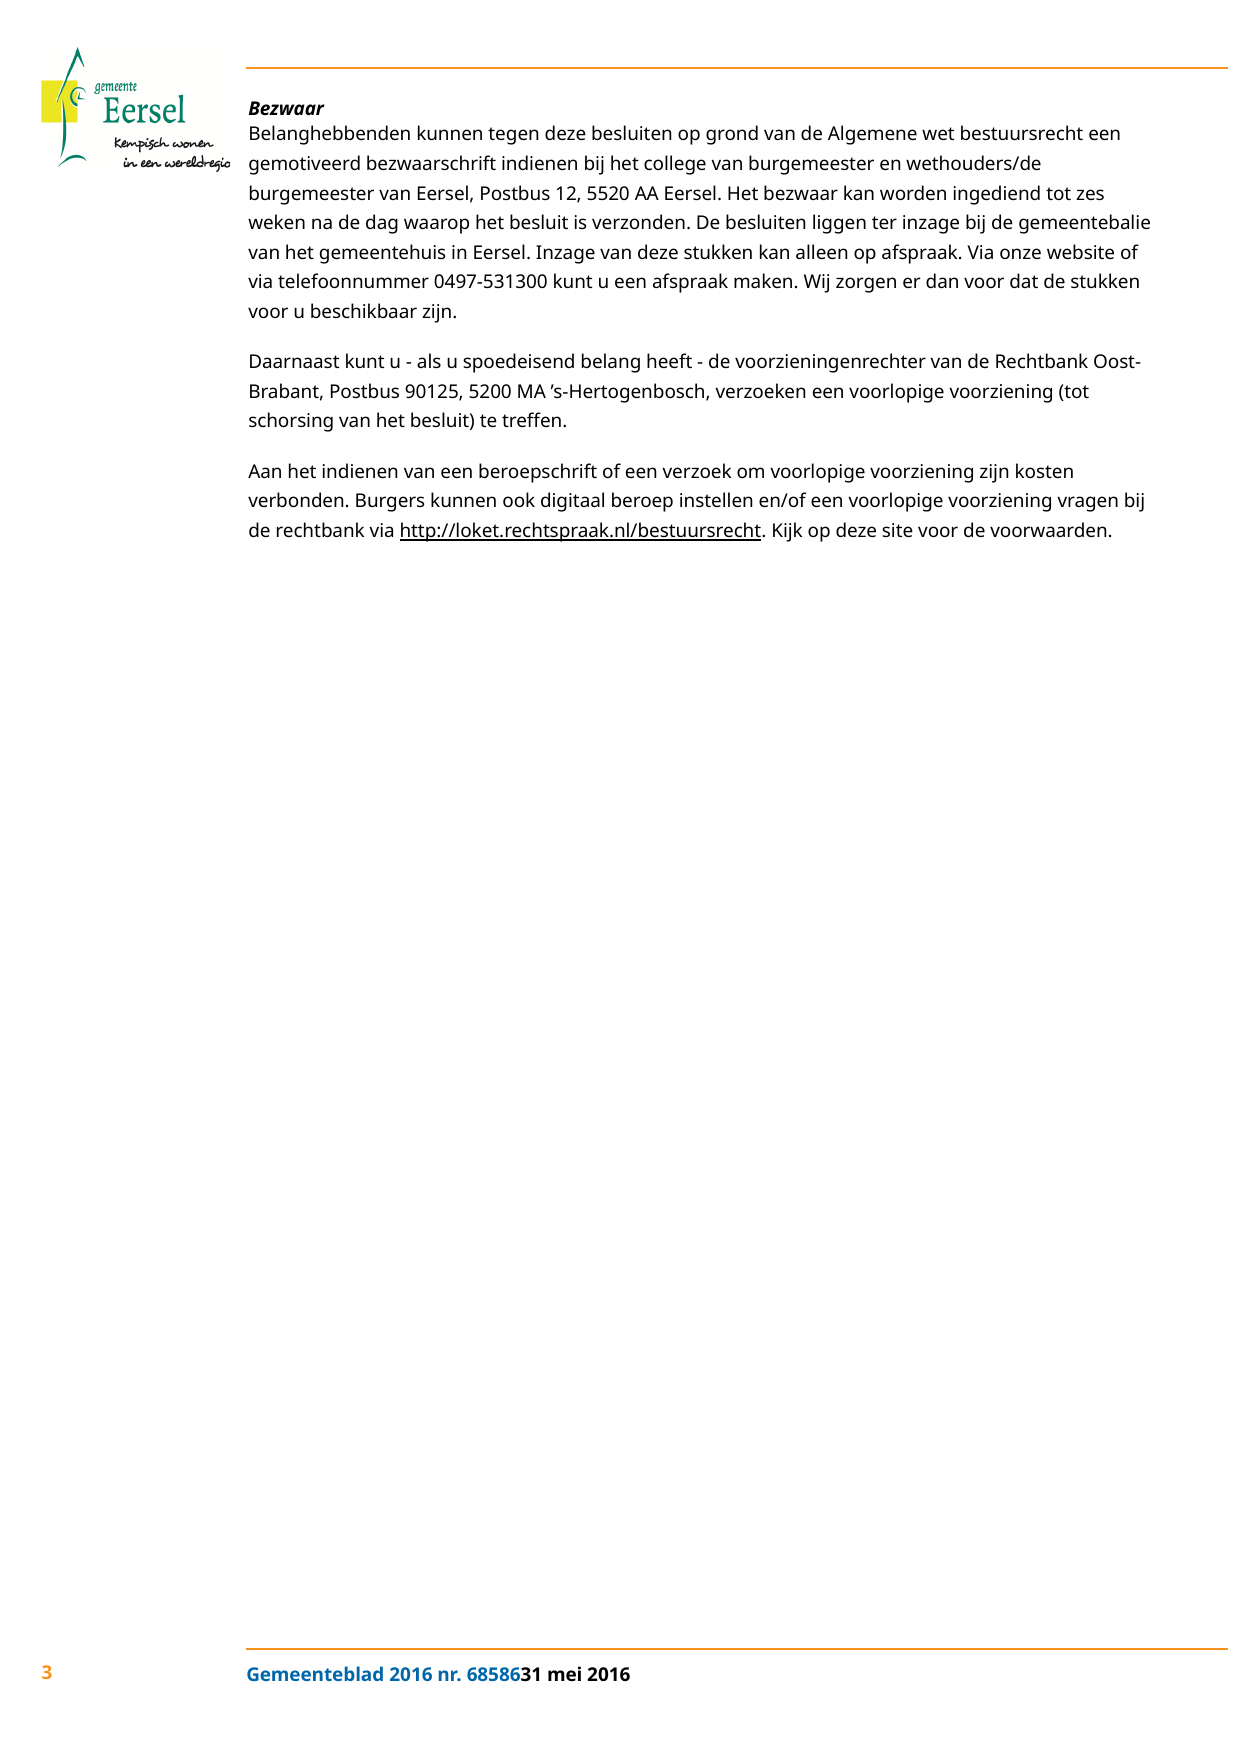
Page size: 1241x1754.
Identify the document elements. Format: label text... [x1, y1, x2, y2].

picture [41, 47, 231, 172]
text Aan het indienen van een beroepschrift of een verzoek om voorlopige voorziening zijn kosten verbonden. Burgers kunnen ook digitaal beroep instellen en/of een voorlopige voorziening vragen bij de rechtbank via http://loket.rechtspraak.nl/bestuursrecht. Kijk op deze site voor de voorwaarden. [248, 458, 1152, 543]
text Bezwaar [248, 95, 1152, 121]
text Belanghebbenden kunnen tegen deze besluiten op grond van de Algemene wet bestuursrecht een gemotiveerd bezwaarschrift indienen bij het college van burgemeester en wethouders/de burgemeester van Eersel, Postbus 12, 5520 AA Eersel. Het bezwaar kan worden ingediend tot zes weken na de dag waarop het besluit is verzonden. De besluiten liggen ter inzage bij de gemeentebalie van het gemeentehuis in Eersel. Inzage van deze stukken kan alleen op afspraak. Via onze website of via telefoonnummer 0497-531300 kunt u een afspraak maken. Wij zorgen er dan voor dat de stukken voor u beschikbaar zijn. [248, 121, 1152, 324]
text Daarnaast kunt u - als u spoedeisend belang heeft - de voorzieningenrechter van de Rechtbank Oost-Brabant, Postbus 90125, 5200 MA ’s-Hertogenbosch, verzoeken een voorlopige voorziening (tot schorsing van het besluit) te treffen. [248, 348, 1152, 433]
